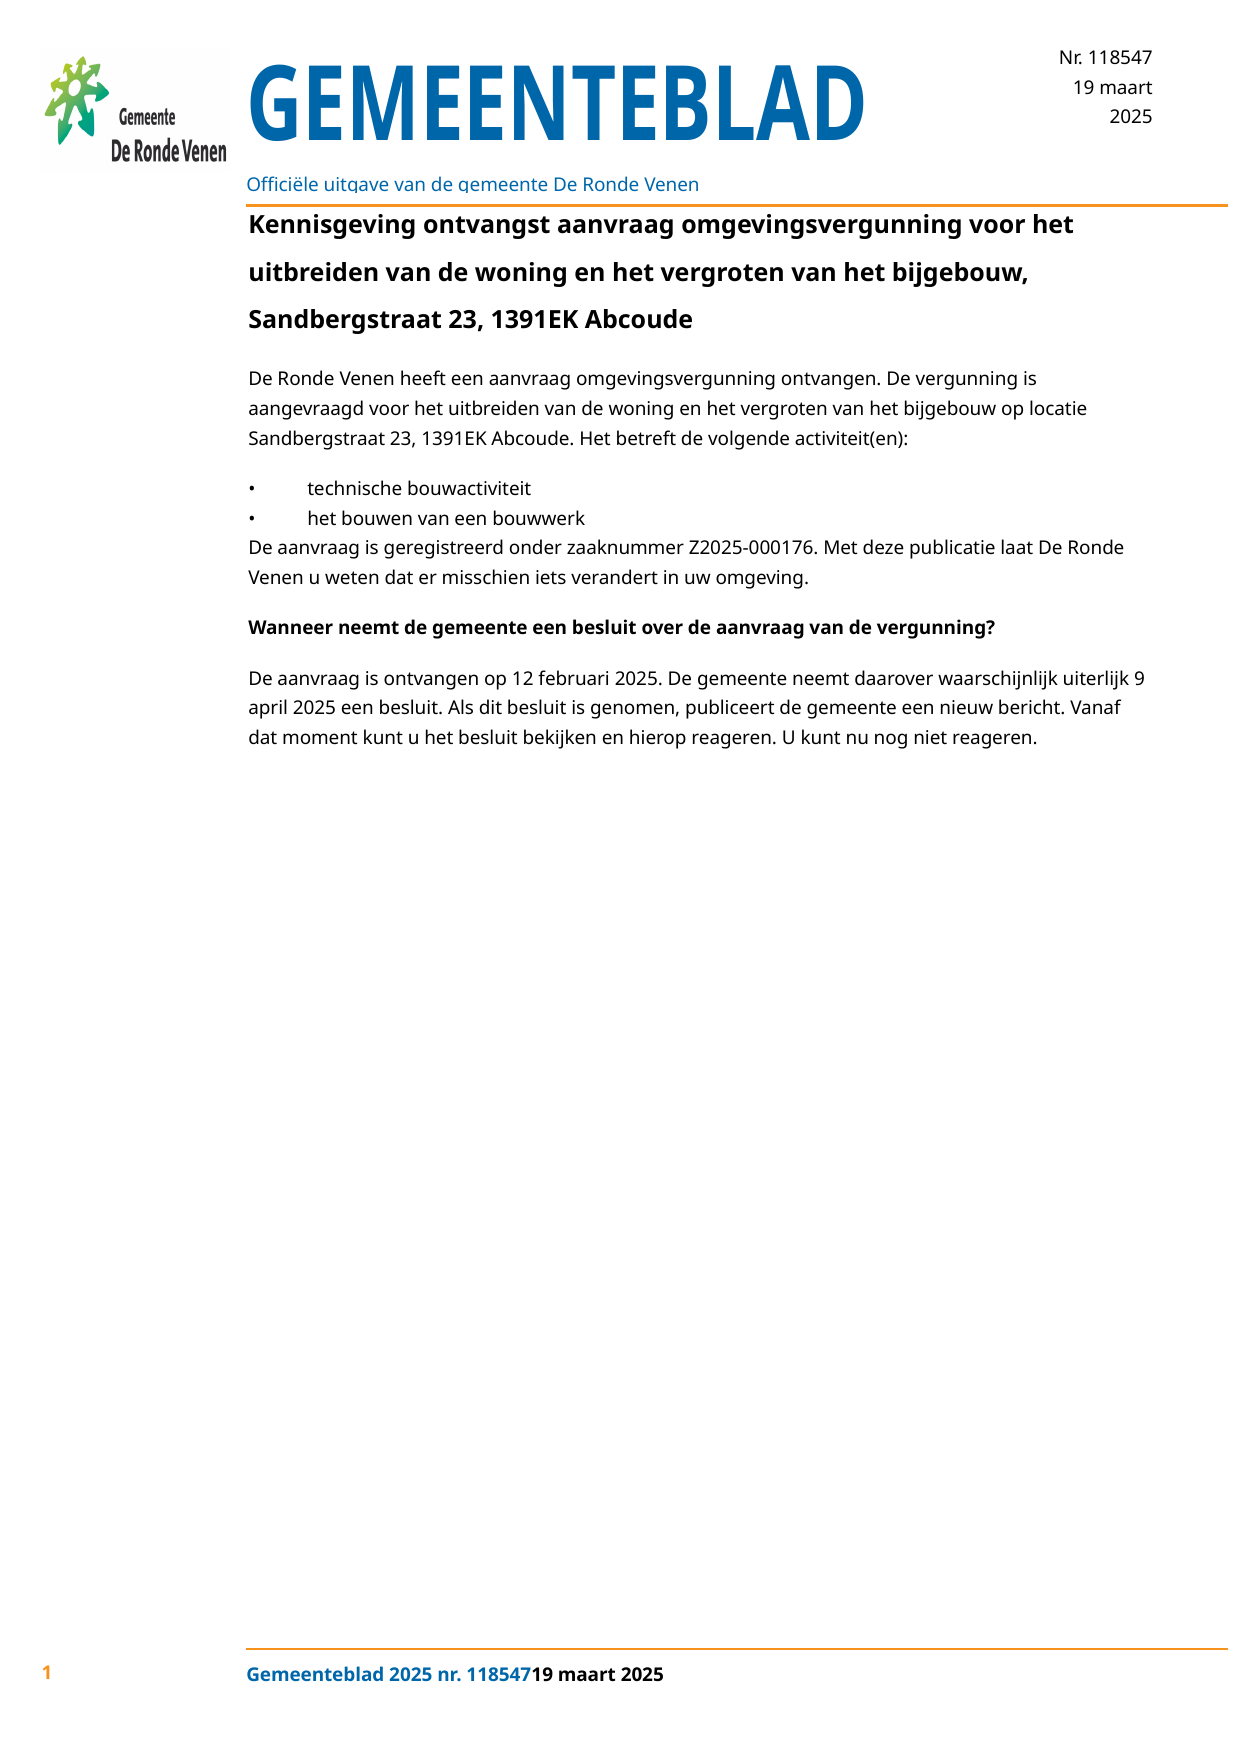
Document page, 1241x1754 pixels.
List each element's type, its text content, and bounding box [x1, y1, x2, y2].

text Kennisgeving ontvangst aanvraag omgevingsvergunning voor het uitbreiden van de woning en het vergroten van het bijgebouw, Sandbergstraat 23, 1391EK Abcoude [248, 207, 1152, 336]
list het bouwen van een bouwwerk [248, 505, 1152, 530]
picture [41, 47, 231, 172]
text De aanvraag is ontvangen op 12 februari 2025. De gemeente neemt daarover waarschijnlijk uiterlijk 9 april 2025 een besluit. Als dit besluit is genomen, publiceert de gemeente een nieuw bericht. Vanaf dat moment kunt u het besluit bekijken en hierop reageren. U kunt nu nog niet reageren. [248, 665, 1152, 749]
list technische bouwactiviteit [248, 475, 1152, 501]
text Wanneer neemt de gemeente een besluit over de aanvraag van de vergunning? [248, 614, 1152, 640]
text De Ronde Venen heeft een aanvraag omgevingsvergunning ontvangen. De vergunning is aangevraagd voor het uitbreiden van de woning en het vergroten van het bijgebouw op locatie Sandbergstraat 23, 1391EK Abcoude. Het betreft de volgende activiteit(en): [248, 366, 1152, 450]
text De aanvraag is geregistreerd onder zaaknummer Z2025-000176. Met deze publicatie laat De Ronde Venen u weten dat er misschien iets verandert in uw omgeving. [248, 534, 1152, 589]
